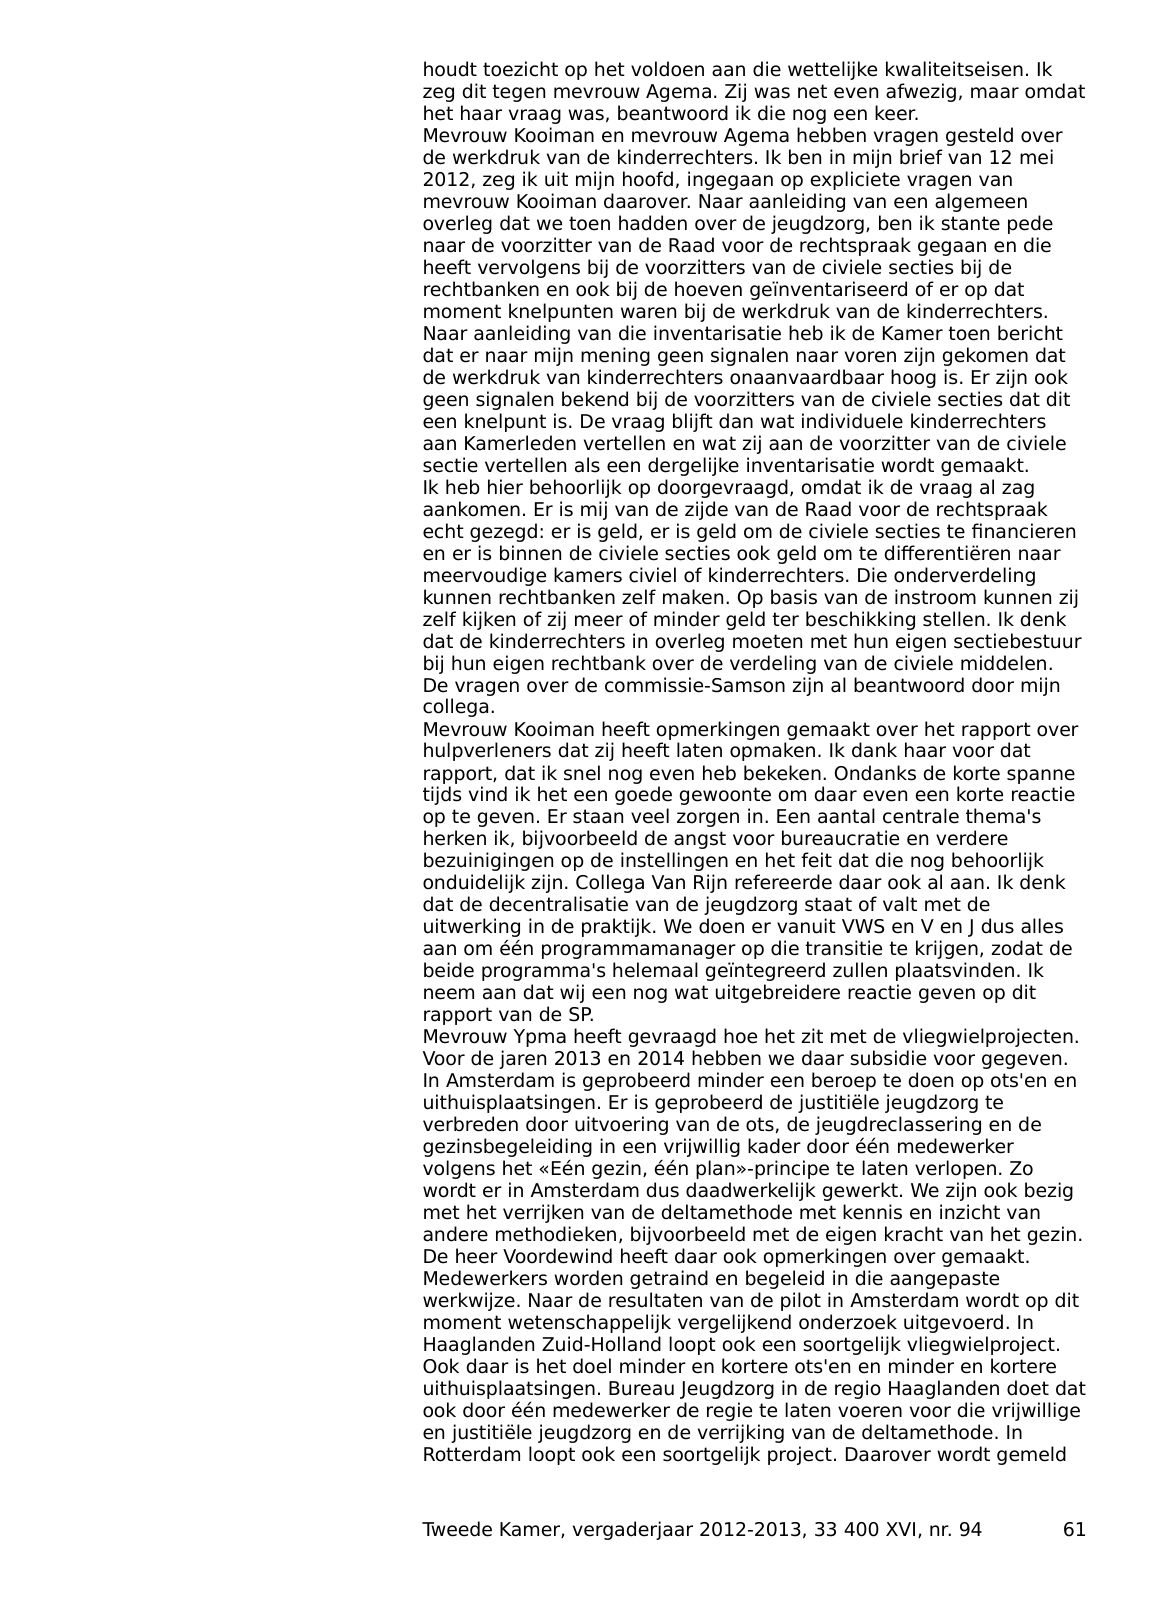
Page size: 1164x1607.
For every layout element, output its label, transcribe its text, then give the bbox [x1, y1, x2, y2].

text De vragen over de commissie-Samson zijn al beantwoord door mijn collega. [422, 674, 1087, 718]
text Mevrouw Kooiman en mevrouw Agema hebben vragen gesteld over de werkdruk van de kinderrechters. Ik ben in mijn brief van 12 mei 2012, zeg ik uit mijn hoofd, ingegaan op expliciete vragen van mevrouw Kooiman daarover. Naar aanleiding van een algemeen overleg dat we toen hadden over de jeugdzorg, ben ik stante pede naar de voorzitter van de Raad voor de rechtspraak gegaan en die heeft vervolgens bij de voorzitters van de civiele secties bij de rechtbanken en ook bij de hoeven geïnventariseerd of er op dat moment knelpunten waren bij de werkdruk van de kinderrechters. Naar aanleiding van die inventarisatie heb ik de Kamer toen bericht dat er naar mijn mening geen signalen naar voren zijn gekomen dat de werkdruk van kinderrechters onaanvaardbaar hoog is. Er zijn ook geen signalen bekend bij de voorzitters van de civiele secties dat dit een knelpunt is. De vraag blijft dan wat individuele kinderrechters aan Kamerleden vertellen en wat zij aan de voorzitter van de civiele sectie vertellen als een dergelijke inventarisatie wordt gemaakt. [422, 125, 1087, 477]
text Ik heb hier behoorlijk op doorgevraagd, omdat ik de vraag al zag aankomen. Er is mij van de zijde van de Raad voor de rechtspraak echt gezegd: er is geld, er is geld om de civiele secties te financieren en er is binnen de civiele secties ook geld om te differentiëren naar meervoudige kamers civiel of kinderrechters. Die onderverdeling kunnen rechtbanken zelf maken. Op basis van de instroom kunnen zij zelf kijken of zij meer of minder geld ter beschikking stellen. Ik denk dat de kinderrechters in overleg moeten met hun eigen sectiebestuur bij hun eigen rechtbank over de verdeling van de civiele middelen. [422, 477, 1087, 674]
text Mevrouw Kooiman heeft opmerkingen gemaakt over het rapport over hulpverleners dat zij heeft laten opmaken. Ik dank haar voor dat rapport, dat ik snel nog even heb bekeken. Ondanks de korte spanne tijds vind ik het een goede gewoonte om daar even een korte reactie op te geven. Er staan veel zorgen in. Een aantal centrale thema's herken ik, bijvoorbeeld de angst voor bureaucratie en verdere bezuinigingen op de instellingen en het feit dat die nog behoorlijk onduidelijk zijn. Collega Van Rijn refereerde daar ook al aan. Ik denk dat de decentralisatie van de jeugdzorg staat of valt met de uitwerking in de praktijk. We doen er vanuit VWS en V en J dus alles aan om één programmamanager op die transitie te krijgen, zodat de beide programma's helemaal geïntegreerd zullen plaatsvinden. Ik neem aan dat wij een nog wat uitgebreidere reactie geven op dit rapport van de SP. [422, 718, 1087, 1026]
text houdt toezicht op het voldoen aan die wettelijke kwaliteitseisen. Ik zeg dit tegen mevrouw Agema. Zij was net even afwezig, maar omdat het haar vraag was, beantwoord ik die nog een keer. [422, 59, 1087, 125]
text Mevrouw Ypma heeft gevraagd hoe het zit met de vliegwielprojecten. Voor de jaren 2013 en 2014 hebben we daar subsidie voor gegeven. In Amsterdam is geprobeerd minder een beroep te doen op ots'en en uithuisplaatsingen. Er is geprobeerd de justitiële jeugdzorg te verbreden door uitvoering van de ots, de jeugdreclassering en de gezinsbegeleiding in een vrijwillig kader door één medewerker volgens het «Eén gezin, één plan»-principe te laten verlopen. Zo wordt er in Amsterdam dus daadwerkelijk gewerkt. We zijn ook bezig met het verrijken van de deltamethode met kennis en inzicht van andere methodieken, bijvoorbeeld met de eigen kracht van het gezin. De heer Voordewind heeft daar ook opmerkingen over gemaakt. Medewerkers worden getraind en begeleid in die aangepaste werkwijze. Naar de resultaten van de pilot in Amsterdam wordt op dit moment wetenschappelijk vergelijkend onderzoek uitgevoerd. In Haaglanden Zuid-Holland loopt ook een soortgelijk vliegwielproject. Ook daar is het doel minder en kortere ots'en en minder en kortere uithuisplaatsingen. Bureau Jeugdzorg in de regio Haaglanden doet dat ook door één medewerker de regie te laten voeren voor die vrijwillige en justitiële jeugdzorg en de verrijking van de deltamethode. In Rotterdam loopt ook een soortgelijk project. Daarover wordt gemeld [422, 1026, 1087, 1466]
